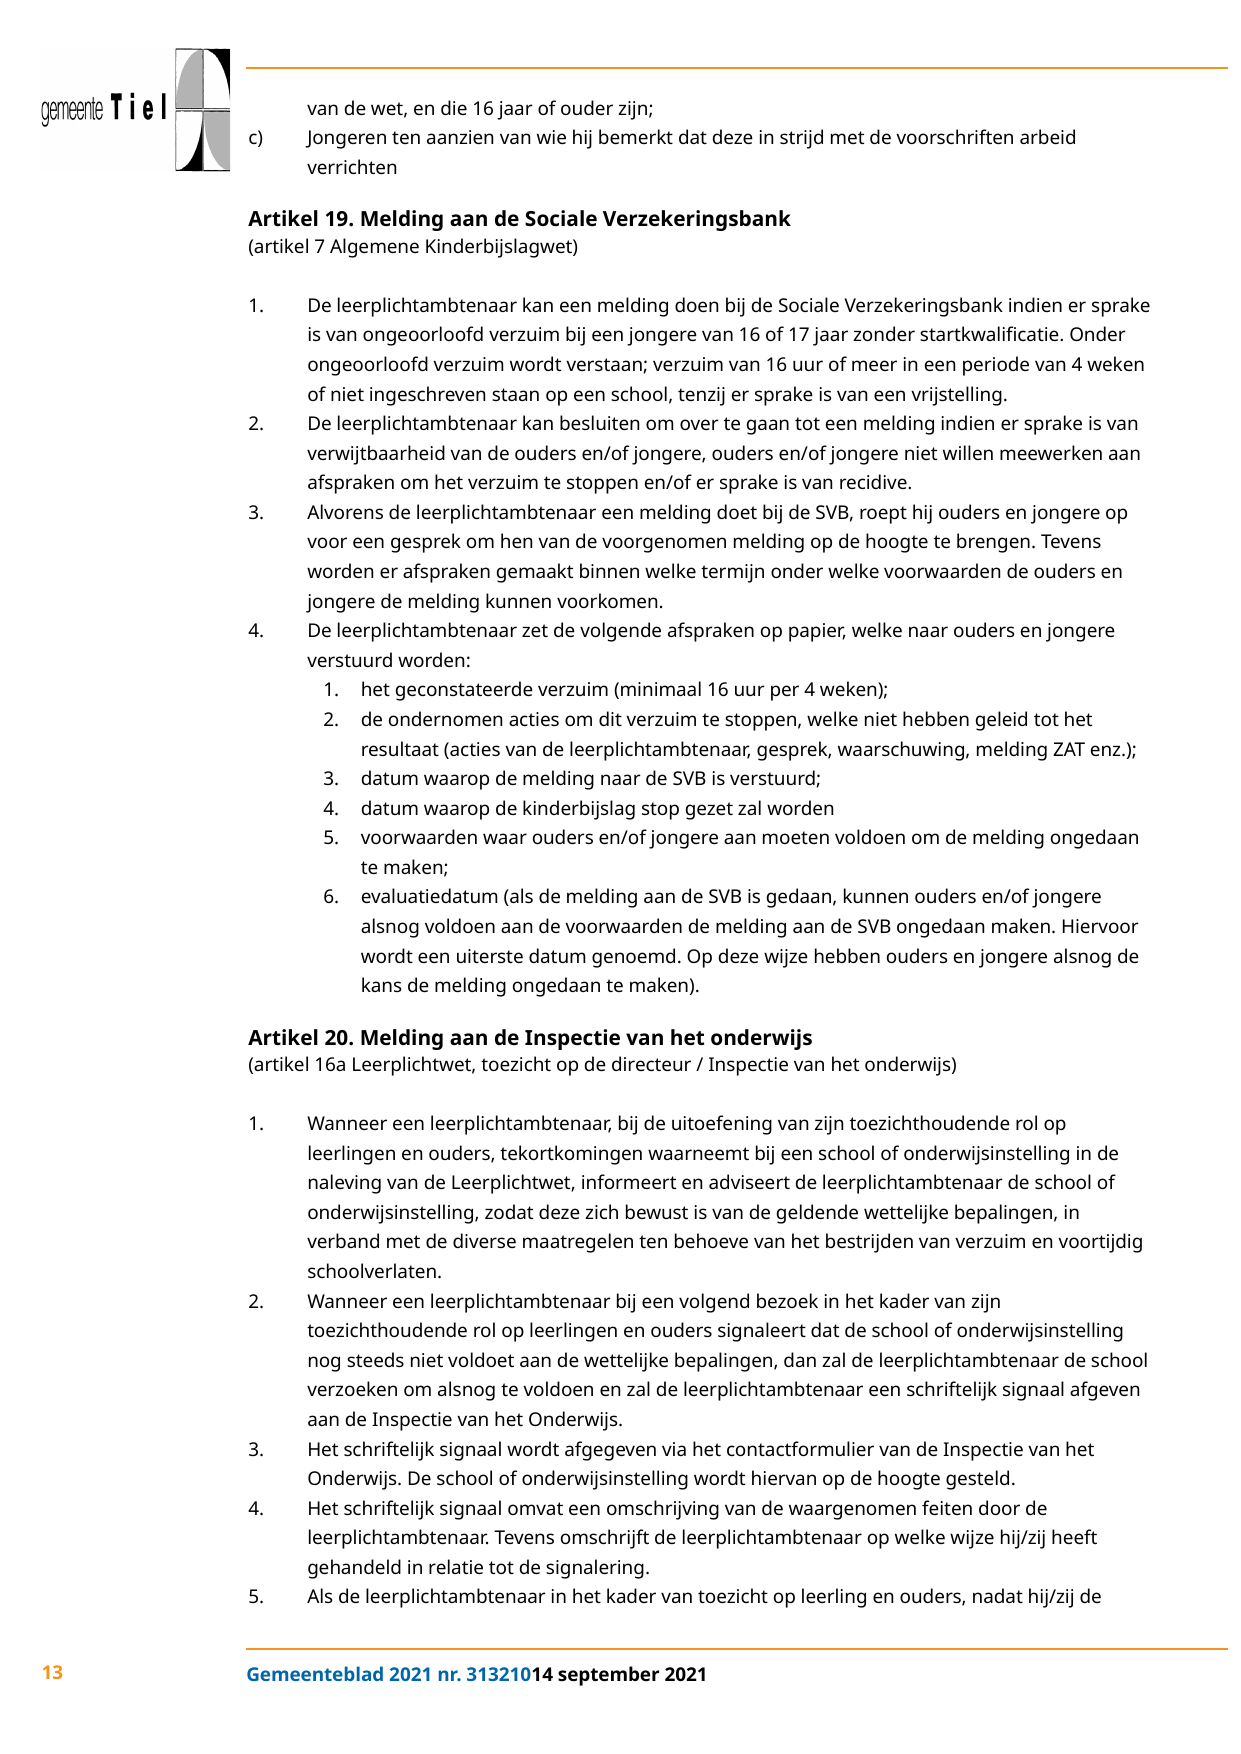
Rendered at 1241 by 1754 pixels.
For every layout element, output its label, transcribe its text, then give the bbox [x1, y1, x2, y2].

list Als de leerplichtambtenaar in het kader van toezicht op leerling en ouders, nadat hij/zij de [248, 1584, 1152, 1609]
text Artikel 20. Melding aan de Inspectie van het onderwijs [248, 1023, 1152, 1051]
list datum waarop de kinderbijslag stop gezet zal worden [323, 795, 1152, 821]
list Het schriftelijk signaal omvat een omschrijving van de waargenomen feiten door de leerplichtambtenaar. Tevens omschrijft de leerplichtambtenaar op welke wijze hij/zij heeft gehandeld in relatie tot de signalering. [248, 1495, 1152, 1580]
text (artikel 16a Leerplichtwet, toezicht op de directeur / Inspectie van het onderwijs) [248, 1051, 1152, 1077]
list de ondernomen acties om dit verzuim te stoppen, welke niet hebben geleid tot het resultaat (acties van de leerplichtambtenaar, gesprek, waarschuwing, melding ZAT enz.); [323, 706, 1152, 761]
list Wanneer een leerplichtambtenaar, bij de uitoefening van zijn toezichthoudende rol op leerlingen en ouders, tekortkomingen waarneemt bij een school of onderwijsinstelling in de naleving van de Leerplichtwet, informeert en adviseert de leerplichtambtenaar de school of onderwijsinstelling, zodat deze zich bewust is van de geldende wettelijke bepalingen, in verband met de diverse maatregelen ten behoeve van het bestrijden van verzuim en voortijdig schoolverlaten. [248, 1110, 1152, 1284]
list het geconstateerde verzuim (minimaal 16 uur per 4 weken); [323, 677, 1152, 702]
picture [41, 47, 231, 172]
list evaluatiedatum (als de melding aan de SVB is gedaan, kunnen ouders en/of jongere alsnog voldoen aan de voorwaarden de melding aan de SVB ongedaan maken. Hiervoor wordt een uiterste datum genoemd. Op deze wijze hebben ouders en jongere alsnog de kans de melding ongedaan te maken). [323, 884, 1152, 998]
text (artikel 7 Algemene Kinderbijslagwet) [248, 233, 1152, 258]
list datum waarop de melding naar de SVB is verstuurd; [323, 765, 1152, 791]
list voorwaarden waar ouders en/of jongere aan moeten voldoen om de melding ongedaan te maken; [323, 824, 1152, 880]
list De leerplichtambtenaar kan een melding doen bij de Sociale Verzekeringsbank indien er sprake is van ongeoorloofd verzuim bij een jongere van 16 of 17 jaar zonder startkwalificatie. Onder ongeoorloofd verzuim wordt verstaan; verzuim van 16 uur of meer in een periode van 4 weken of niet ingeschreven staan op een school, tenzij er sprake is van een vrijstelling. [248, 292, 1152, 406]
list Alvorens de leerplichtambtenaar een melding doet bij de SVB, roept hij ouders en jongere op voor een gesprek om hen van de voorgenomen melding op de hoogte te brengen. Tevens worden er afspraken gemaakt binnen welke termijn onder welke voorwaarden de ouders en jongere de melding kunnen voorkomen. [248, 499, 1152, 613]
list Wanneer een leerplichtambtenaar bij een volgend bezoek in het kader van zijn toezichthoudende rol op leerlingen en ouders signaleert dat de school of onderwijsinstelling nog steeds niet voldoet aan de wettelijke bepalingen, dan zal de leerplichtambtenaar de school verzoeken om alsnog te voldoen en zal de leerplichtambtenaar een schriftelijk signaal afgeven aan de Inspectie van het Onderwijs. [248, 1288, 1152, 1432]
list Het schriftelijk signaal wordt afgegeven via het contactformulier van de Inspectie van het Onderwijs. De school of onderwijsinstelling wordt hiervan op de hoogte gesteld. [248, 1436, 1152, 1491]
list De leerplichtambtenaar zet de volgende afspraken op papier, welke naar ouders en jongere verstuurd worden: [248, 617, 1152, 673]
text Artikel 19. Melding aan de Sociale Verzekeringsbank [248, 204, 1152, 233]
list van de wet, en die 16 jaar of ouder zijn; [248, 95, 1152, 121]
list De leerplichtambtenaar kan besluiten om over te gaan tot een melding indien er sprake is van verwijtbaarheid van de ouders en/of jongere, ouders en/of jongere niet willen meewerken aan afspraken om het verzuim te stoppen en/of er sprake is van recidive. [248, 410, 1152, 495]
list Jongeren ten aanzien van wie hij bemerkt dat deze in strijd met de voorschriften arbeid verrichten [248, 124, 1152, 180]
